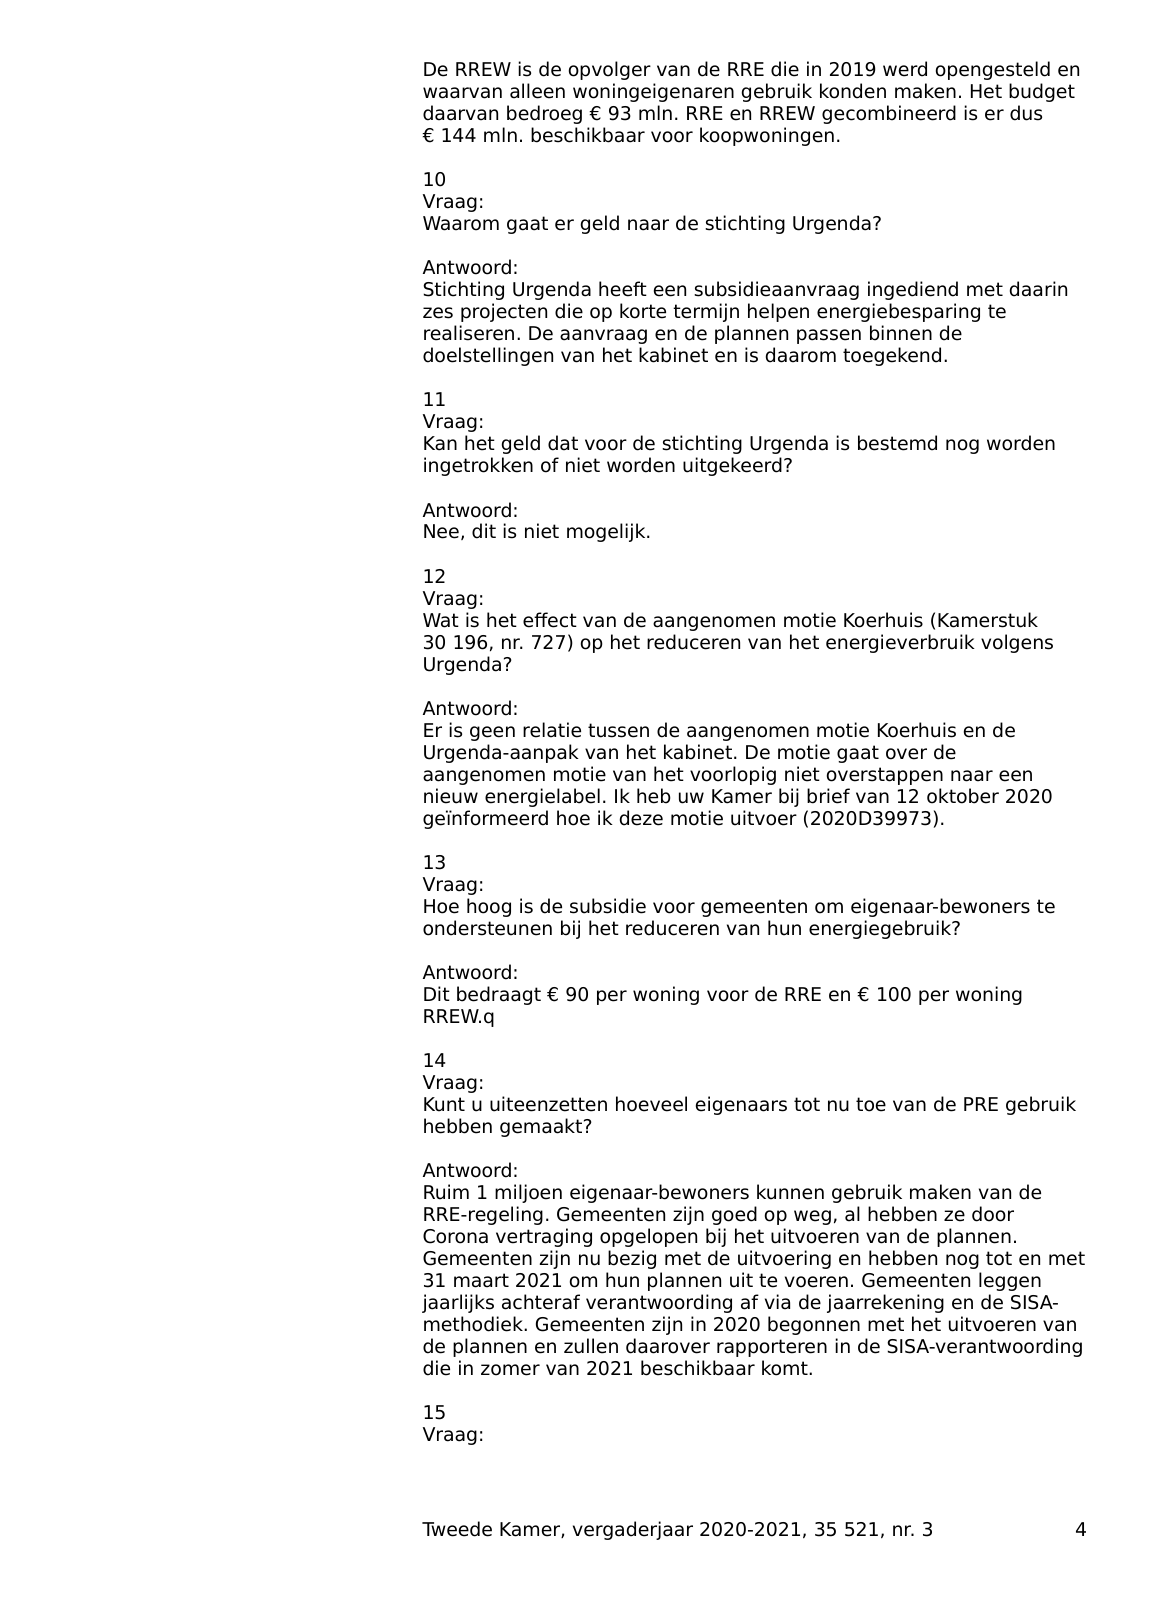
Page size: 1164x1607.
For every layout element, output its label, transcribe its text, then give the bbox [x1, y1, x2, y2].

text Antwoord: [422, 962, 1087, 984]
text Antwoord: [422, 1160, 1087, 1182]
text 13 [422, 852, 1087, 874]
text Stichting Urgenda heeft een subsidieaanvraag ingediend met daarin zes projecten die op korte termijn helpen energiebesparing te realiseren. De aanvraag en de plannen passen binnen de doelstellingen van het kabinet en is daarom toegekend. [422, 279, 1087, 367]
text Hoe hoog is de subsidie voor gemeenten om eigenaar-bewoners te ondersteunen bij het reduceren van hun energiegebruik? [422, 896, 1087, 940]
text Nee, dit is niet mogelijk. [422, 521, 1087, 543]
text Waarom gaat er geld naar de stichting Urgenda? [422, 213, 1087, 235]
text Kunt u uiteenzetten hoeveel eigenaars tot nu toe van de PRE gebruik hebben gemaakt? [422, 1094, 1087, 1138]
text Dit bedraagt € 90 per woning voor de RRE en € 100 per woning RREW.q [422, 984, 1087, 1028]
text 14 [422, 1050, 1087, 1072]
text De RREW is de opvolger van de RRE die in 2019 werd opengesteld en waarvan alleen woningeigenaren gebruik konden maken. Het budget daarvan bedroeg € 93 mln. RRE en RREW gecombineerd is er dus € 144 mln. beschikbaar voor koopwoningen. [422, 59, 1087, 147]
text Vraag: [422, 1072, 1087, 1094]
text Antwoord: [422, 257, 1087, 279]
text Antwoord: [422, 698, 1087, 720]
text Vraag: [422, 411, 1087, 433]
text 12 [422, 566, 1087, 588]
text Antwoord: [422, 499, 1087, 521]
text Vraag: [422, 191, 1087, 213]
text Vraag: [422, 1424, 1087, 1446]
text 15 [422, 1402, 1087, 1424]
text Kan het geld dat voor de stichting Urgenda is bestemd nog worden ingetrokken of niet worden uitgekeerd? [422, 433, 1087, 477]
text 11 [422, 389, 1087, 411]
text 10 [422, 169, 1087, 191]
text Ruim 1 miljoen eigenaar-bewoners kunnen gebruik maken van de RRE-regeling. Gemeenten zijn goed op weg, al hebben ze door Corona vertraging opgelopen bij het uitvoeren van de plannen. Gemeenten zijn nu bezig met de uitvoering en hebben nog tot en met 31 maart 2021 om hun plannen uit te voeren. Gemeenten leggen jaarlijks achteraf verantwoording af via de jaarrekening en de SISA- methodiek. Gemeenten zijn in 2020 begonnen met het uitvoeren van de plannen en zullen daarover rapporteren in de SISA-verantwoording die in zomer van 2021 beschikbaar komt. [422, 1182, 1087, 1380]
text Er is geen relatie tussen de aangenomen motie Koerhuis en de Urgenda-aanpak van het kabinet. De motie gaat over de aangenomen motie van het voorlopig niet overstappen naar een nieuw energielabel. Ik heb uw Kamer bij brief van 12 oktober 2020 geïnformeerd hoe ik deze motie uitvoer (2020D39973). [422, 720, 1087, 829]
text Vraag: [422, 874, 1087, 896]
text Vraag: [422, 588, 1087, 609]
text Wat is het effect van de aangenomen motie Koerhuis (Kamerstuk 30 196, nr. 727) op het reduceren van het energieverbruik volgens Urgenda? [422, 609, 1087, 676]
